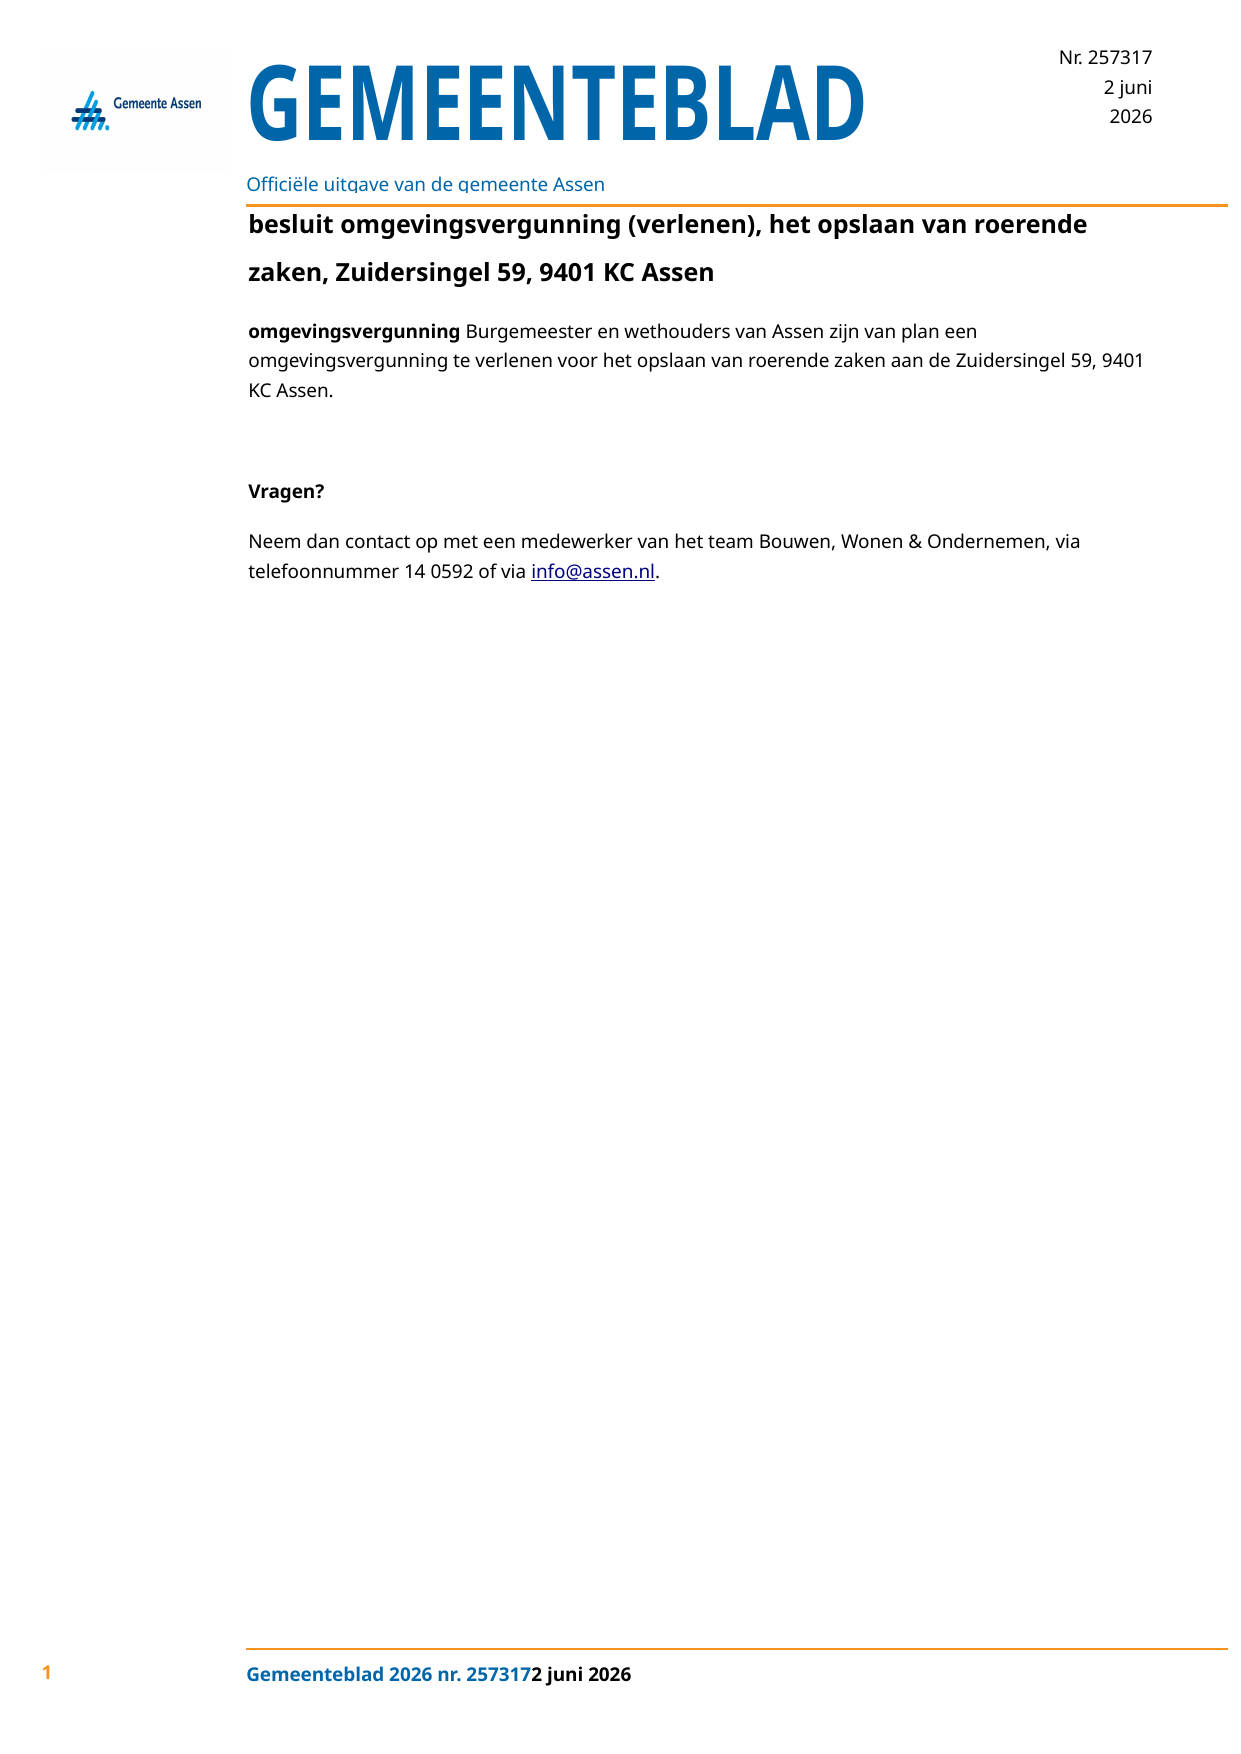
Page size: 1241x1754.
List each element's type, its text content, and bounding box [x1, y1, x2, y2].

picture [41, 47, 231, 172]
text omgevingsvergunning Burgemeester en wethouders van Assen zijn van plan een omgevingsvergunning te verlenen voor het opslaan van roerende zaken aan de Zuidersingel 59, 9401 KC Assen. [248, 318, 1152, 403]
text Neem dan contact op met een medewerker van het team Bouwen, Wonen & Ondernemen, via telefoonnummer 14 0592 of via info@assen.nl. [248, 528, 1152, 584]
text besluit omgevingsvergunning (verlenen), het opslaan van roerende zaken, Zuidersingel 59, 9401 KC Assen [248, 207, 1152, 288]
text Vragen? [248, 478, 1152, 504]
